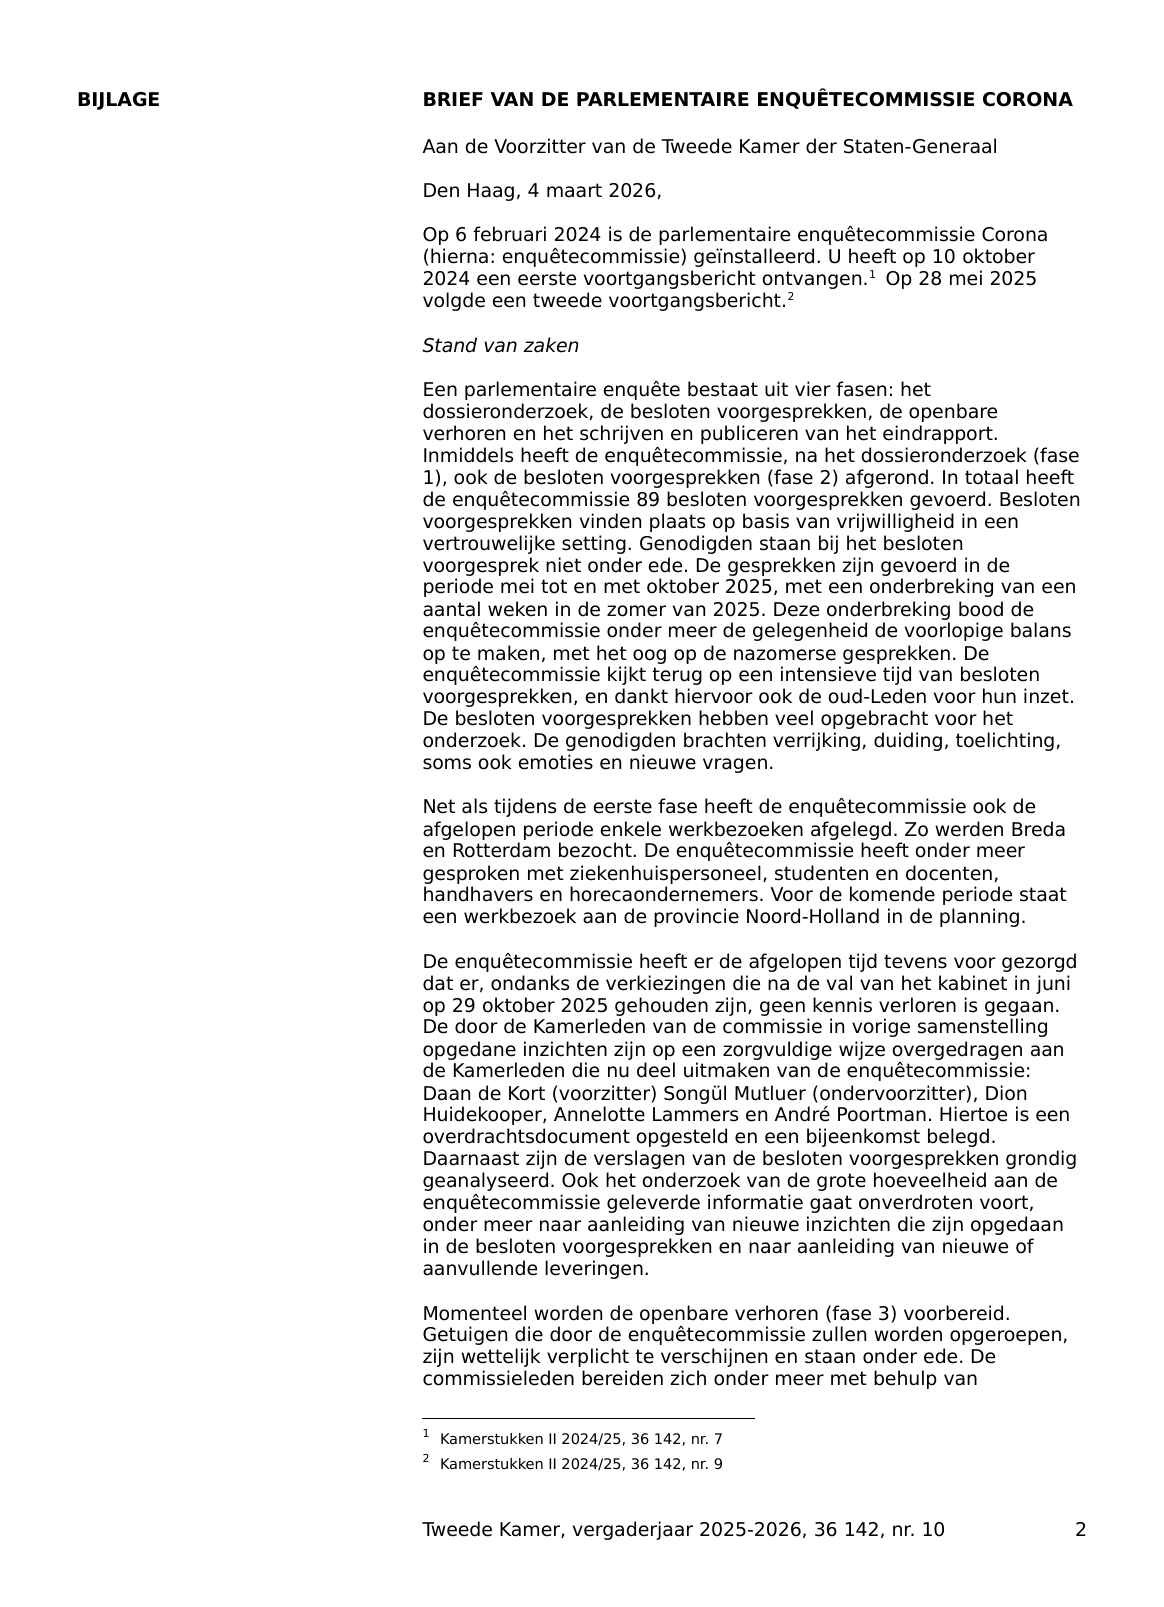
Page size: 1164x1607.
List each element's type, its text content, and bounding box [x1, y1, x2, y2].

text Momenteel worden de openbare verhoren (fase 3) voorbereid. Getuigen die door de enquêtecommissie zullen worden opgeroepen, zijn wettelijk verplicht te verschijnen en staan onder ede. De commissieleden bereiden zich onder meer met behulp van [422, 1302, 1087, 1390]
subtitle BIJLAGE BRIEF VAN DE PARLEMENTAIRE ENQUÊTECOMMISSIE CORONA [77, 89, 1087, 111]
text Kamerstukken II 2024/25, 36 142, nr. 7 [422, 1427, 1087, 1449]
text Net als tijdens de eerste fase heeft de enquêtecommissie ook de afgelopen periode enkele werkbezoeken afgelegd. Zo werden Breda en Rotterdam bezocht. De enquêtecommissie heeft onder meer gesproken met ziekenhuispersoneel, studenten en docenten, handhavers en horecaondernemers. Voor de komende periode staat een werkbezoek aan de provincie Noord-Holland in de planning. [422, 796, 1087, 928]
text Een parlementaire enquête bestaat uit vier fasen: het dossieronderzoek, de besloten voorgesprekken, de openbare verhoren en het schrijven en publiceren van het eindrapport. Inmiddels heeft de enquêtecommissie, na het dossieronderzoek (fase 1), ook de besloten voorgesprekken (fase 2) afgerond. In totaal heeft de enquêtecommissie 89 besloten voorgesprekken gevoerd. Besloten voorgesprekken vinden plaats op basis van vrijwilligheid in een vertrouwelijke setting. Genodigden staan bij het besloten voorgesprek niet onder ede. De gesprekken zijn gevoerd in de periode mei tot en met oktober 2025, met een onderbreking van een aantal weken in de zomer van 2025. Deze onderbreking bood de enquêtecommissie onder meer de gelegenheid de voorlopige balans op te maken, met het oog op de nazomerse gesprekken. De enquêtecommissie kijkt terug op een intensieve tijd van besloten voorgesprekken, en dankt hiervoor ook de oud-Leden voor hun inzet. De besloten voorgesprekken hebben veel opgebracht voor het onderzoek. De genodigden brachten verrijking, duiding, toelichting, soms ook emoties en nieuwe vragen. [422, 379, 1087, 774]
subtitle Stand van zaken [422, 334, 1087, 356]
text Kamerstukken II 2024/25, 36 142, nr. 9 [422, 1452, 1087, 1474]
text Den Haag, 4 maart 2026, [422, 180, 1087, 202]
text Aan de Voorzitter van de Tweede Kamer der Staten-Generaal [422, 136, 1087, 158]
text De enquêtecommissie heeft er de afgelopen tijd tevens voor gezorgd dat er, ondanks de verkiezingen die na de val van het kabinet in juni op 29 oktober 2025 gehouden zijn, geen kennis verloren is gegaan. De door de Kamerleden van de commissie in vorige samenstelling opgedane inzichten zijn op een zorgvuldige wijze overgedragen aan de Kamerleden die nu deel uitmaken van de enquêtecommissie: Daan de Kort (voorzitter) Songül Mutluer (ondervoorzitter), Dion Huidekooper, Annelotte Lammers en André Poortman. Hiertoe is een overdrachtsdocument opgesteld en een bijeenkomst belegd. Daarnaast zijn de verslagen van de besloten voorgesprekken grondig geanalyseerd. Ook het onderzoek van de grote hoeveelheid aan de enquêtecommissie geleverde informatie gaat onverdroten voort, onder meer naar aanleiding van nieuwe inzichten die zijn opgedaan in de besloten voorgesprekken en naar aanleiding van nieuwe of aanvullende leveringen. [422, 951, 1087, 1280]
text Op 6 februari 2024 is de parlementaire enquêtecommissie Corona (hierna: enquêtecommissie) geïnstalleerd. U heeft op 10 oktober 2024 een eerste voortgangsbericht ontvangen. Op 28 mei 2025 volgde een tweede voortgangsbericht. [422, 224, 1087, 312]
